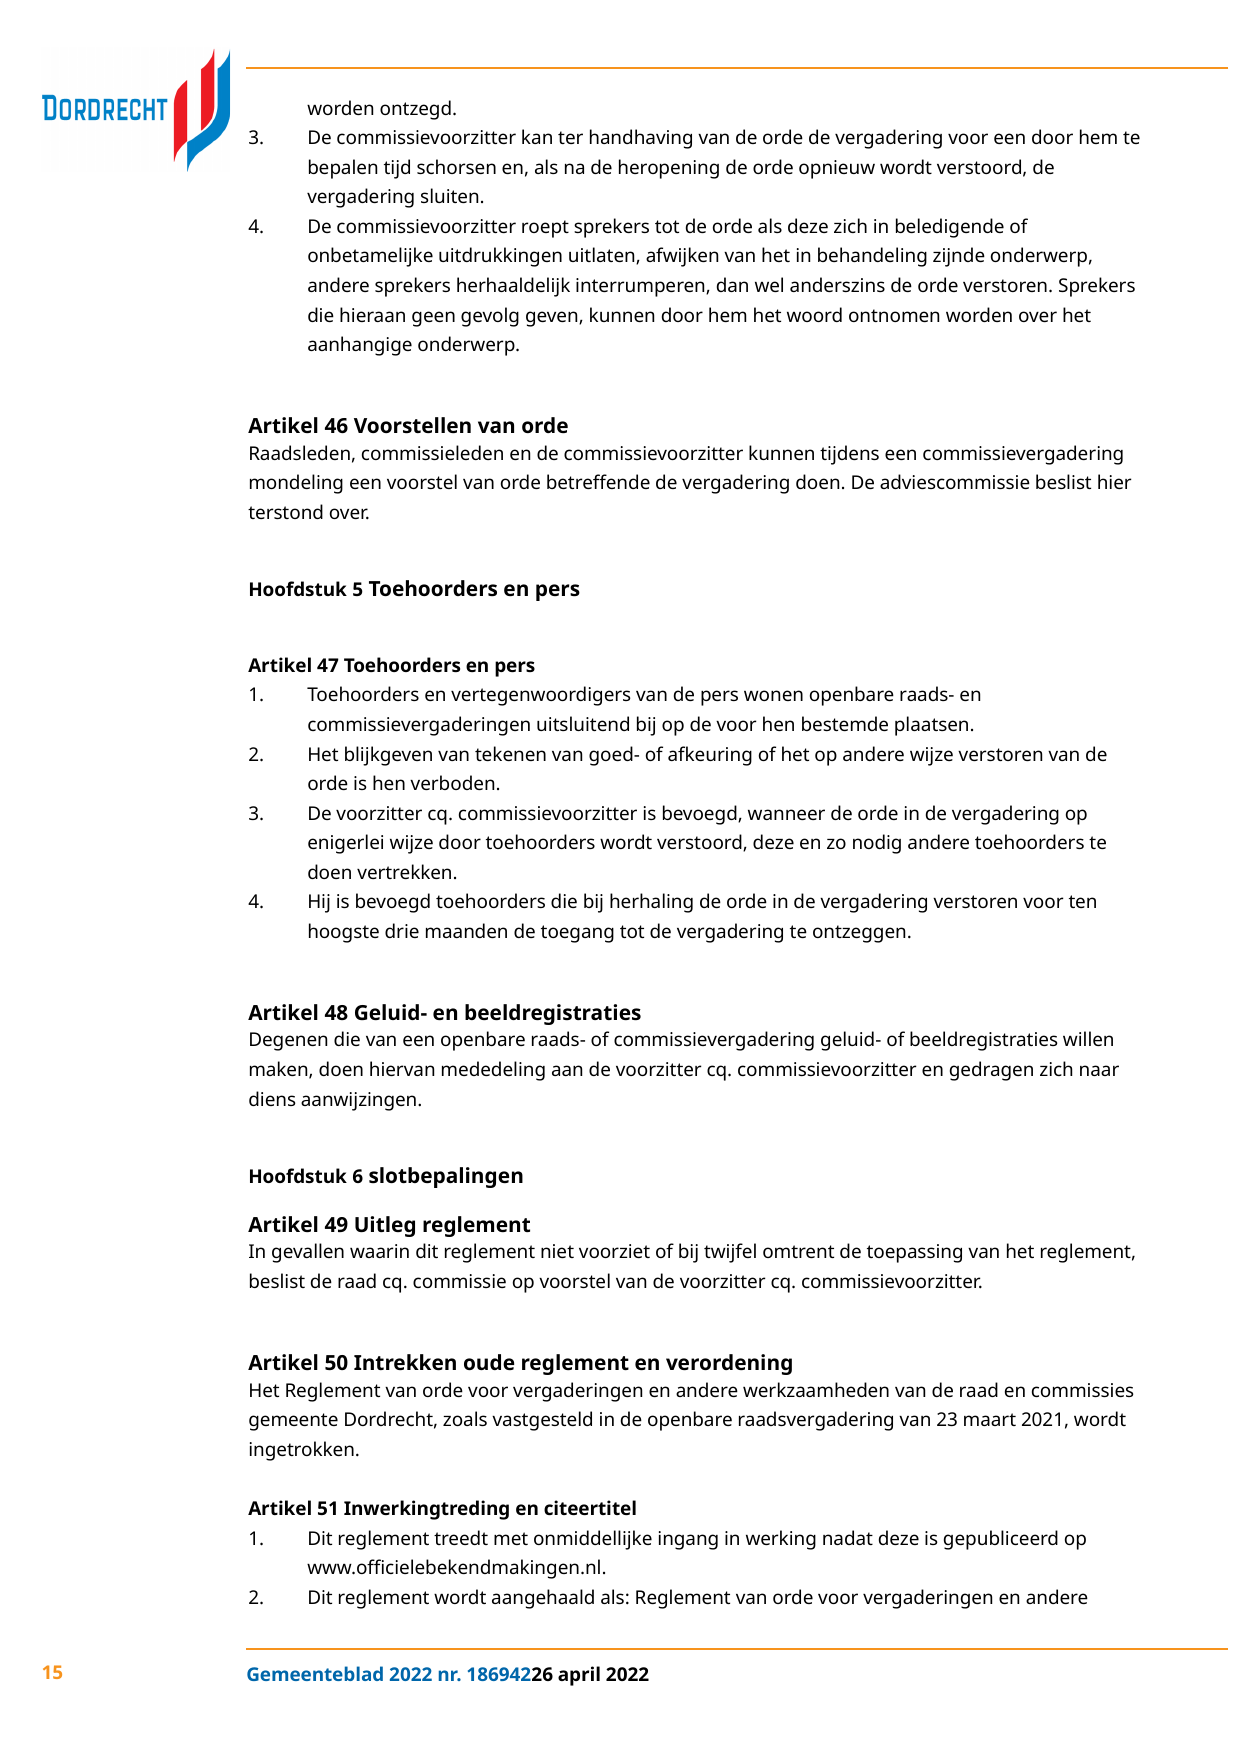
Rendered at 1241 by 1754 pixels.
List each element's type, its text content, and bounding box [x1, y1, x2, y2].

text Artikel 47 Toehoorders en pers [248, 652, 1152, 678]
text Degenen die van een openbare raads- of commissievergadering geluid- of beeldregistraties willen maken, doen hiervan mededeling aan de voorzitter cq. commissievoorzitter en gedragen zich naar diens aanwijzingen. [248, 1027, 1152, 1112]
list Het blijkgeven van tekenen van goed- of afkeuring of het op andere wijze verstoren van de orde is hen verboden. [248, 741, 1152, 796]
list Toehoorders en vertegenwoordigers van de pers wonen openbare raads- en commissievergaderingen uitsluitend bij op de voor hen bestemde plaatsen. [248, 682, 1152, 737]
text Hoofdstuk 6 slotbepalingen [248, 1161, 1152, 1189]
list worden ontzegd. [248, 95, 1152, 121]
list De commissievoorzitter kan ter handhaving van de orde de vergadering voor een door hem te bepalen tijd schorsen en, als na de heropening de orde opnieuw wordt verstoord, de vergadering sluiten. [248, 124, 1152, 209]
list Dit reglement treedt met onmiddellijke ingang in werking nadat deze is gepubliceerd op www.officielebekendmakingen.nl. [248, 1525, 1152, 1580]
text Artikel 51 Inwerkingtreding en citeertitel [248, 1495, 1152, 1521]
text In gevallen waarin dit reglement niet voorziet of bij twijfel omtrent de toepassing van het reglement, beslist de raad cq. commissie op voorstel van de voorzitter cq. commissievoorzitter. [248, 1239, 1152, 1294]
text Hoofdstuk 5 Toehoorders en pers [248, 574, 1152, 603]
list De commissievoorzitter roept sprekers tot de orde als deze zich in beledigende of onbetamelijke uitdrukkingen uitlaten, afwijken van het in behandeling zijnde onderwerp, andere sprekers herhaaldelijk interrumperen, dan wel anderszins de orde verstoren. Sprekers die hieraan geen gevolg geven, kunnen door hem het woord ontnomen worden over het aanhangige onderwerp. [248, 213, 1152, 357]
text Raadsleden, commissieleden en de commissievoorzitter kunnen tijdens een commissievergadering mondeling een voorstel van orde betreffende de vergadering doen. De adviescommissie beslist hier terstond over. [248, 440, 1152, 525]
text Artikel 49 Uitleg reglement [248, 1210, 1152, 1239]
text Artikel 46 Voorstellen van orde [248, 411, 1152, 440]
list De voorzitter cq. commissievoorzitter is bevoegd, wanneer de orde in de vergadering op enigerlei wijze door toehoorders wordt verstoord, deze en zo nodig andere toehoorders te doen vertrekken. [248, 800, 1152, 885]
text Artikel 48 Geluid- en beeldregistraties [248, 998, 1152, 1027]
list Hij is bevoegd toehoorders die bij herhaling de orde in de vergadering verstoren voor ten hoogste drie maanden de toegang tot de vergadering te ontzeggen. [248, 889, 1152, 944]
picture [41, 47, 231, 172]
text Het Reglement van orde voor vergaderingen en andere werkzaamheden van de raad en commissies gemeente Dordrecht, zoals vastgesteld in de openbare raadsvergadering van 23 maart 2021, wordt ingetrokken. [248, 1377, 1152, 1462]
list Dit reglement wordt aangehaald als: Reglement van orde voor vergaderingen en andere [248, 1584, 1152, 1609]
text Artikel 50 Intrekken oude reglement en verordening [248, 1348, 1152, 1377]
